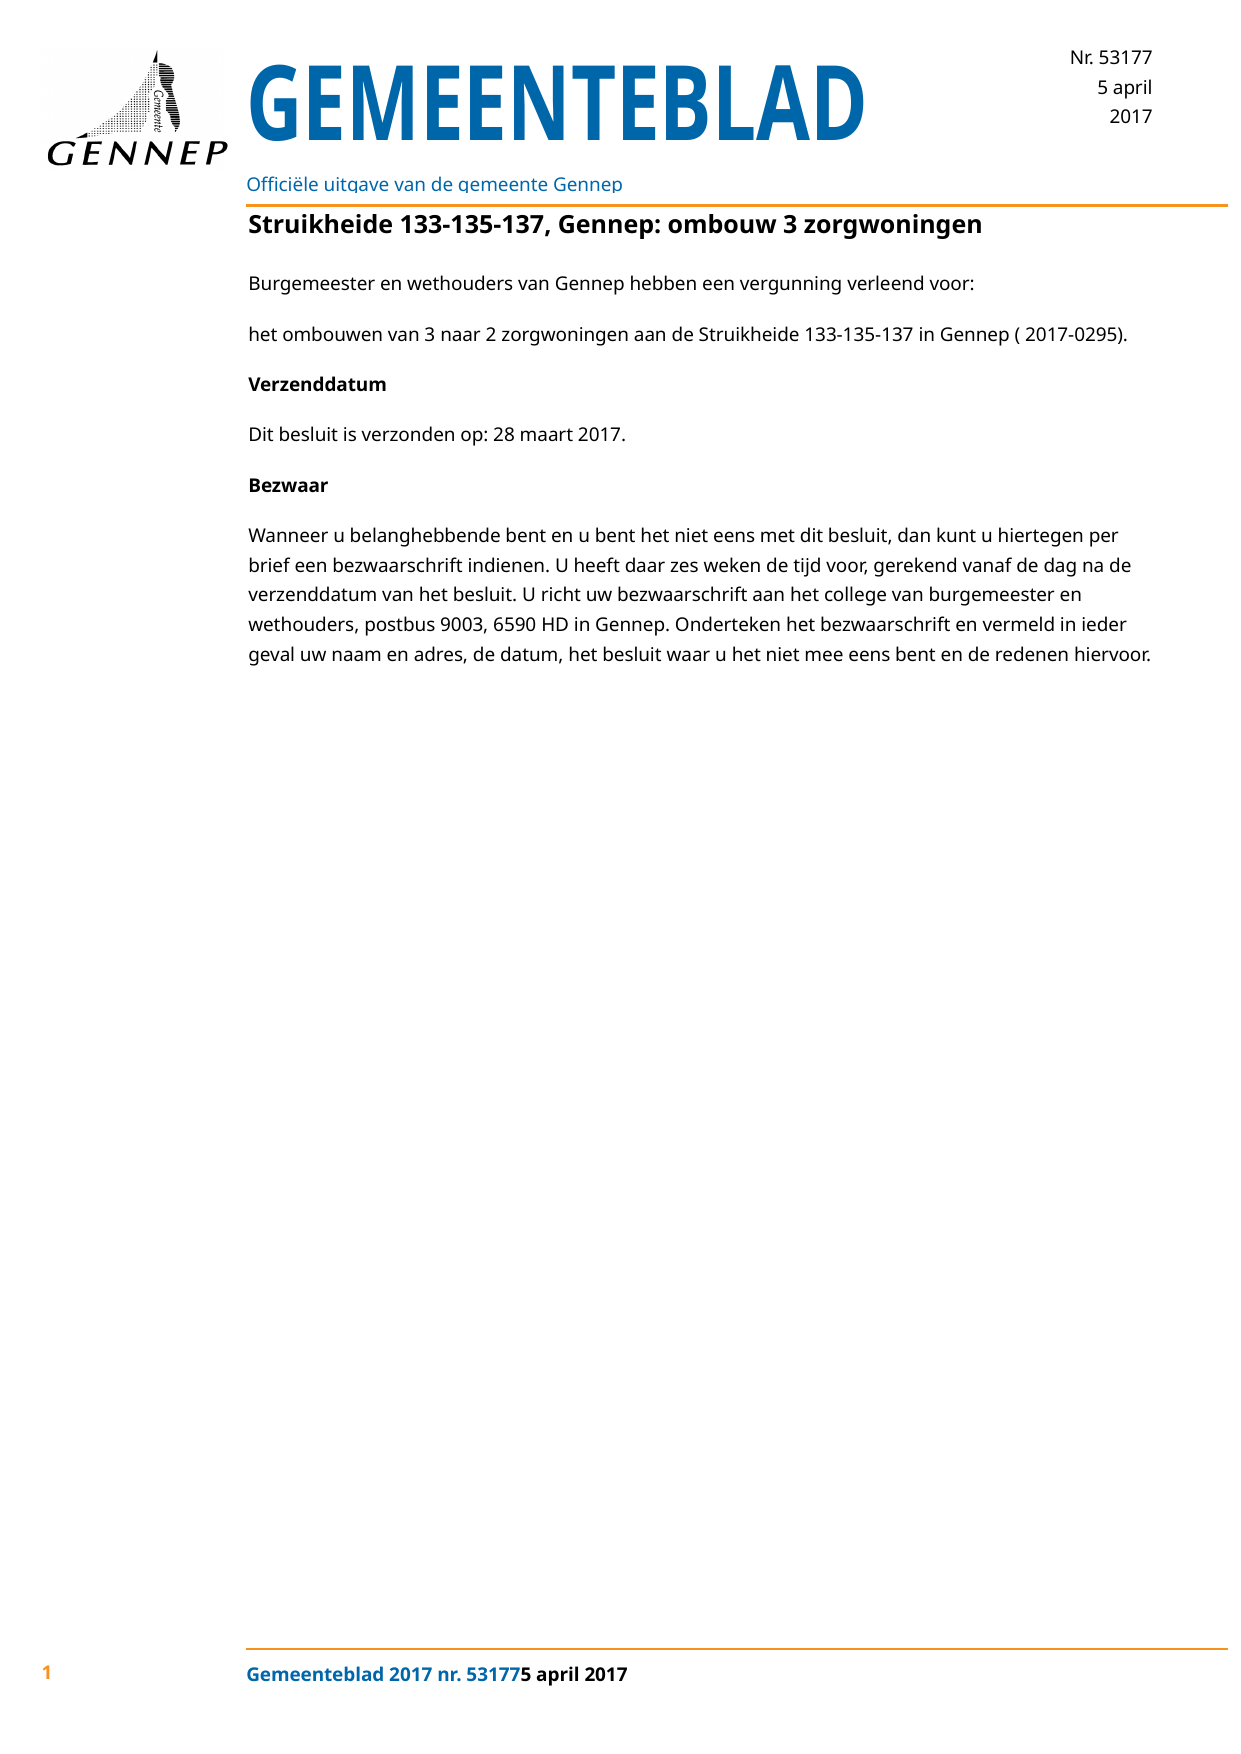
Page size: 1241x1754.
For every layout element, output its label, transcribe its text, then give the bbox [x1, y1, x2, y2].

text Bezwaar [248, 472, 1152, 498]
text Dit besluit is verzonden op: 28 maart 2017. [248, 422, 1152, 447]
text Wanneer u belanghebbende bent en u bent het niet eens met dit besluit, dan kunt u hiertegen per brief een bezwaarschrift indienen. U heeft daar zes weken de tijd voor, gerekend vanaf de dag na de verzenddatum van het besluit. U richt uw bezwaarschrift aan het college van burgemeester en wethouders, postbus 9003, 6590 HD in Gennep. Onderteken het bezwaarschrift en vermeld in ieder geval uw naam en adres, de datum, het besluit waar u het niet mee eens bent en de redenen hiervoor. [248, 522, 1152, 666]
text Burgemeester en wethouders van Gennep hebben een vergunning verleend voor: [248, 270, 1152, 296]
text Verzenddatum [248, 371, 1152, 397]
text Struikheide 133-135-137, Gennep: ombouw 3 zorgwoningen [248, 207, 1152, 241]
picture [41, 47, 231, 172]
text het ombouwen van 3 naar 2 zorgwoningen aan de Struikheide 133-135-137 in Gennep ( 2017-0295). [248, 321, 1152, 346]
